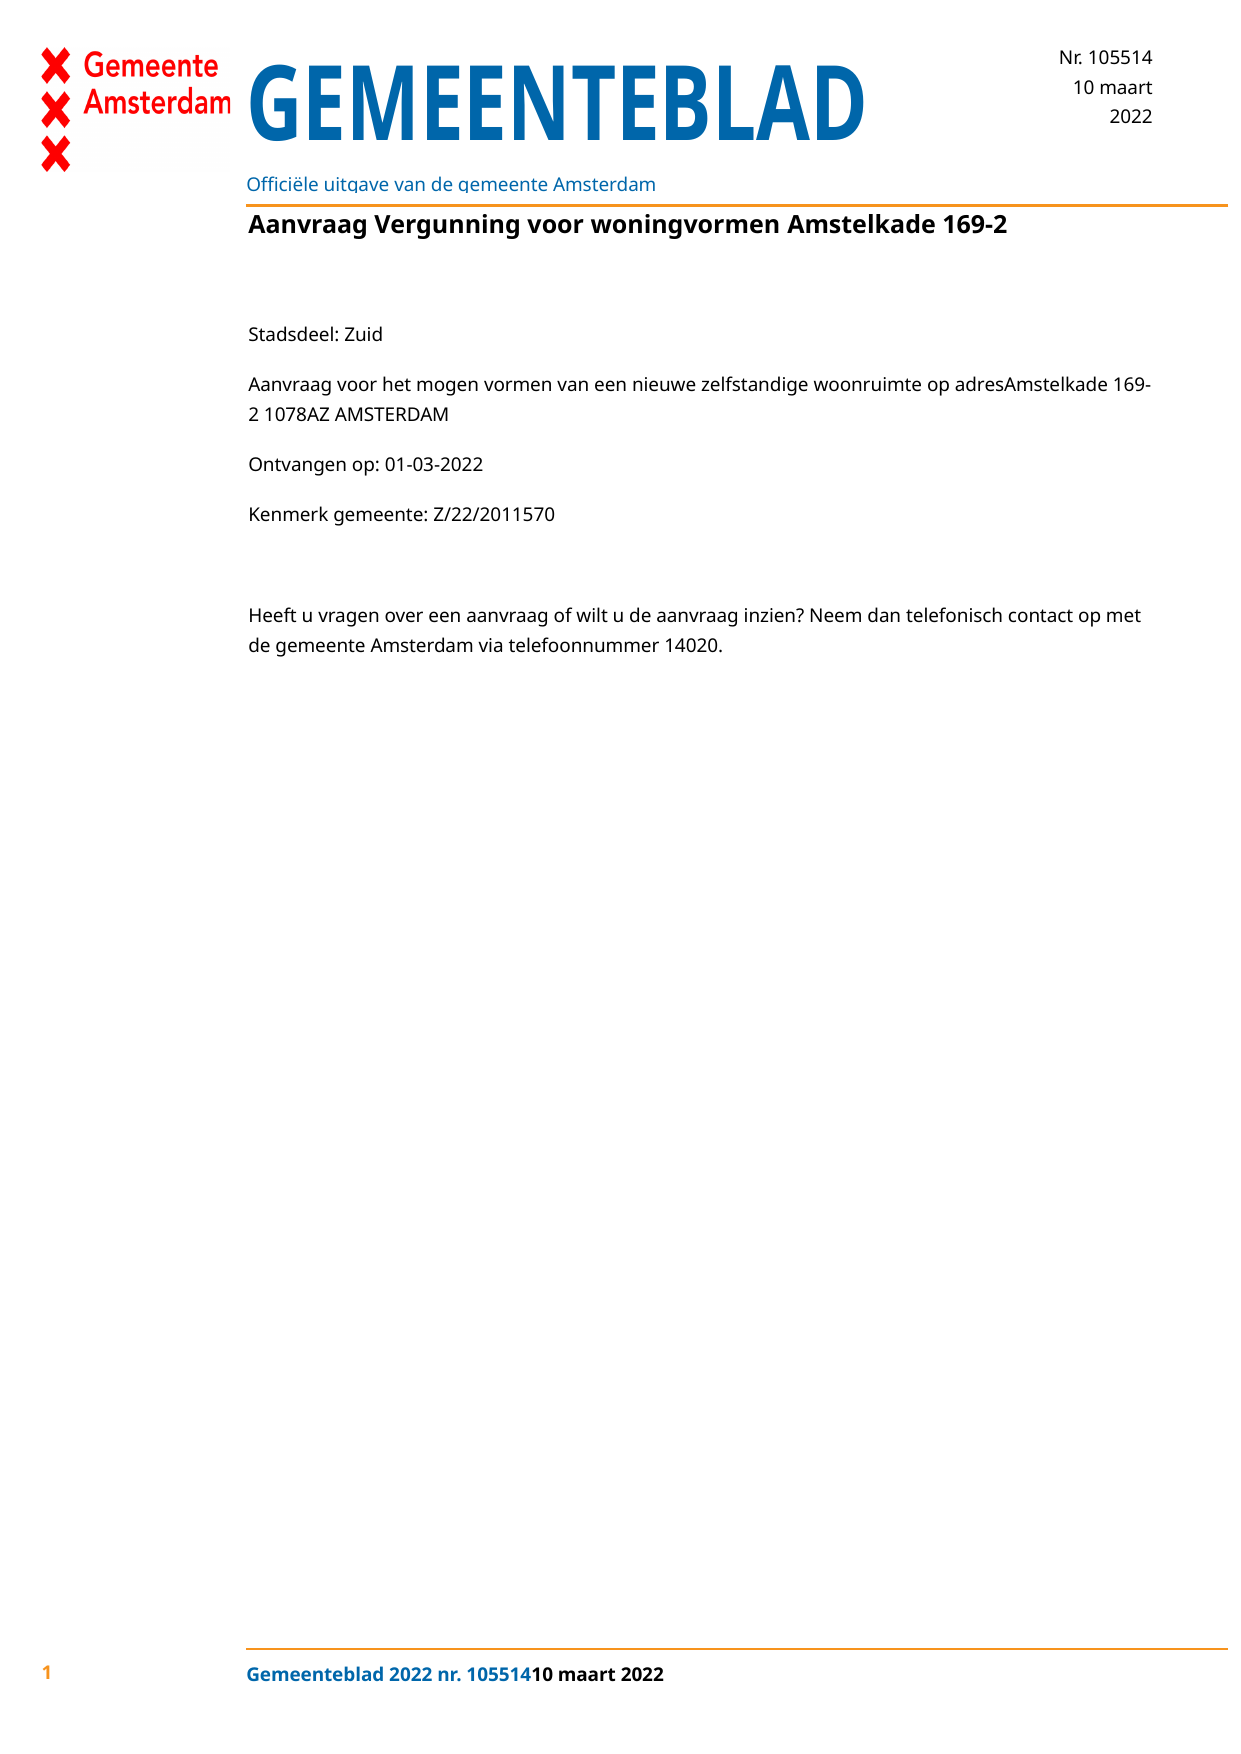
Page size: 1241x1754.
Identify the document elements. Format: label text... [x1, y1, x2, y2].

text Aanvraag Vergunning voor woningvormen Amstelkade 169-2 [248, 207, 1152, 241]
text Stadsdeel: Zuid [248, 321, 1152, 346]
text Heeft u vragen over een aanvraag of wilt u de aanvraag inzien? Neem dan telefonisch contact op met de gemeente Amsterdam via telefoonnummer 14020. [248, 602, 1152, 658]
text Kenmerk gemeente: Z/22/2011570 [248, 502, 1152, 527]
text Aanvraag voor het mogen vormen van een nieuwe zelfstandige woonruimte op adresAmstelkade 169-2 1078AZ AMSTERDAM [248, 371, 1152, 426]
text Ontvangen op: 01-03-2022 [248, 451, 1152, 477]
picture [41, 47, 231, 172]
